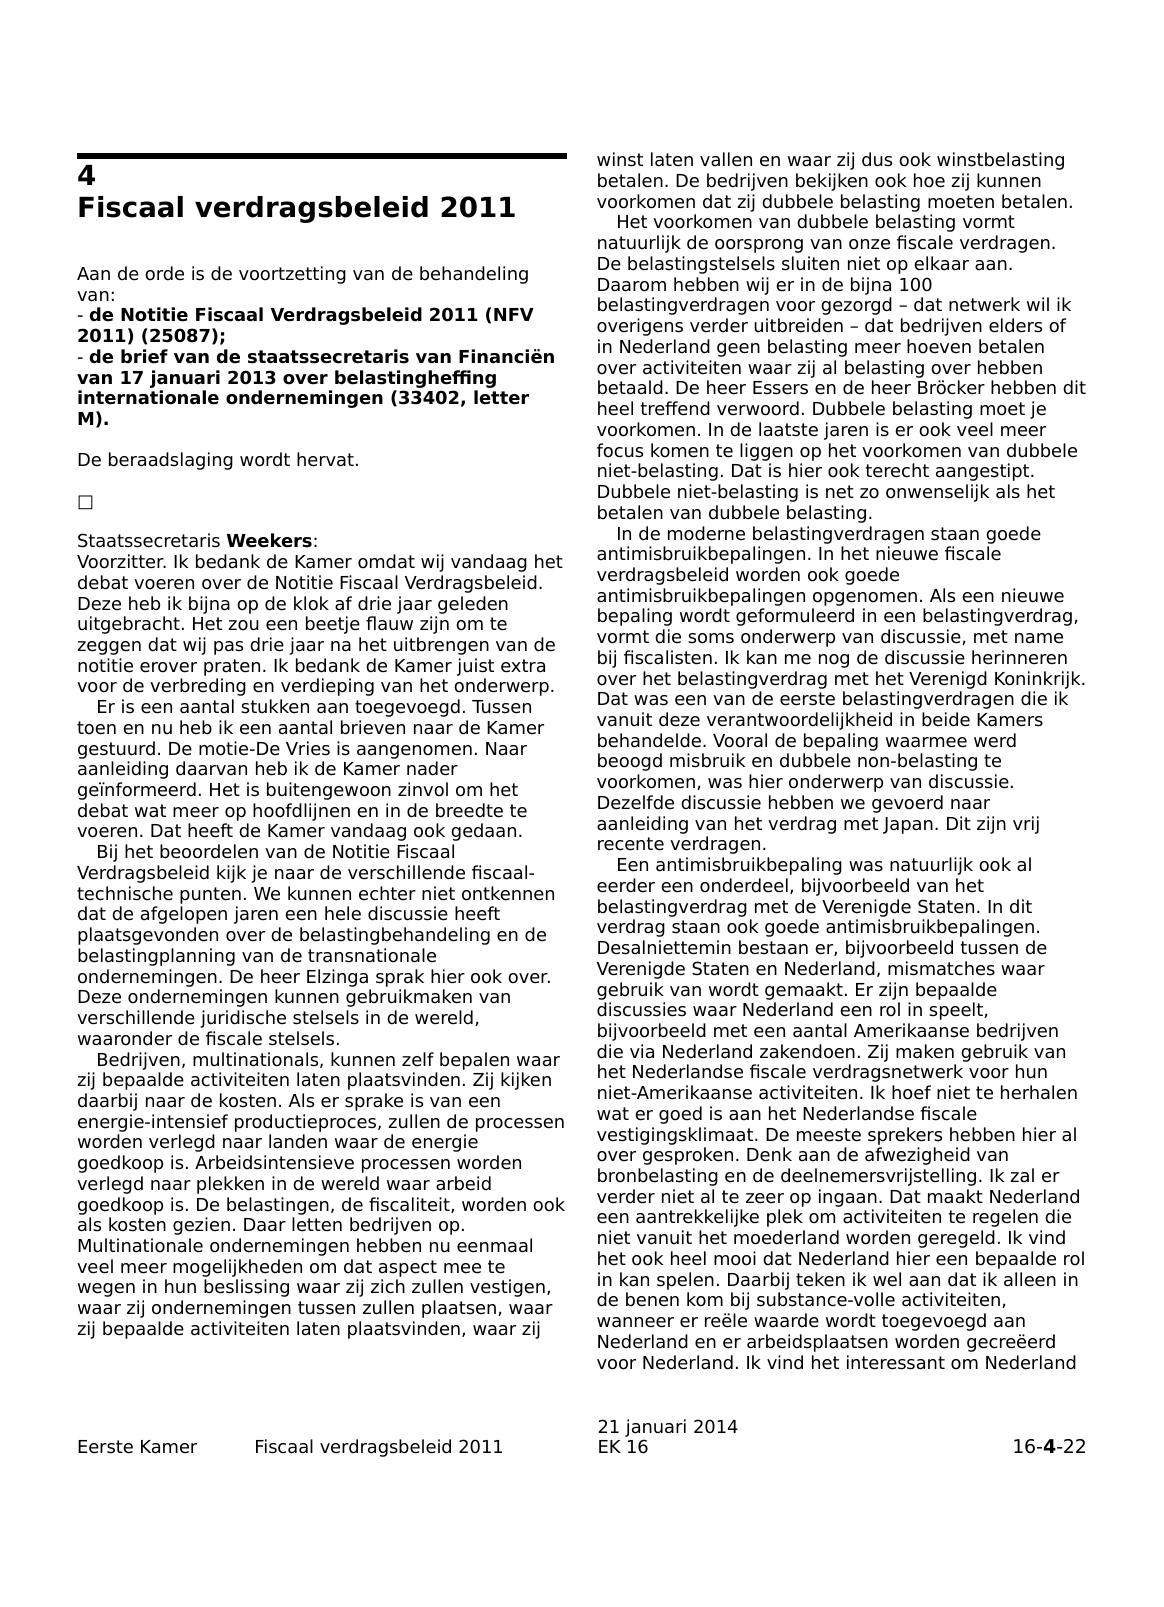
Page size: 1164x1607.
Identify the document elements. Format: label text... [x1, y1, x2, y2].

text Voorzitter. Ik bedank de Kamer omdat wij vandaag het debat voeren over de Notitie Fiscaal Verdragsbeleid. Deze heb ik bijna op de klok af drie jaar geleden uitgebracht. Het zou een beetje flauw zijn om te zeggen dat wij pas drie jaar na het uitbrengen van de notitie erover praten. Ik bedank de Kamer juist extra voor de verbreding en verdieping van het onderwerp. [77, 552, 567, 697]
text winst laten vallen en waar zij dus ook winstbelasting betalen. De bedrijven bekijken ook hoe zij kunnen voorkomen dat zij dubbele belasting moeten betalen. [596, 150, 1087, 212]
text Het voorkomen van dubbele belasting vormt natuurlijk de oorsprong van onze fiscale verdragen. De belastingstelsels sluiten niet op elkaar aan. Daarom hebben wij er in de bijna 100 belastingverdragen voor gezorgd – dat netwerk wil ik overigens verder uitbreiden – dat bedrijven elders of in Nederland geen belasting meer hoeven betalen over activiteiten waar zij al belasting over hebben betaald. De heer Essers en de heer Bröcker hebben dit heel treffend verwoord. Dubbele belasting moet je voorkomen. In de laatste jaren is er ook veel meer focus komen te liggen op het voorkomen van dubbele niet-belasting. Dat is hier ook terecht aangestipt. Dubbele niet-belasting is net zo onwenselijk als het betalen van dubbele belasting. [596, 212, 1087, 523]
title 4 Fiscaal verdragsbeleid 2011 [77, 159, 567, 224]
text In de moderne belastingverdragen staan goede antimisbruikbepalingen. In het nieuwe fiscale verdragsbeleid worden ook goede antimisbruikbepalingen opgenomen. Als een nieuwe bepaling wordt geformuleerd in een belastingverdrag, vormt die soms onderwerp van discussie, met name bij fiscalisten. Ik kan me nog de discussie herinneren over het belastingverdrag met het Verenigd Koninkrijk. Dat was een van de eerste belastingverdragen die ik vanuit deze verantwoordelijkheid in beide Kamers behandelde. Vooral de bepaling waarmee werd beoogd misbruik en dubbele non-belasting te voorkomen, was hier onderwerp van discussie. Dezelfde discussie hebben we gevoerd naar aanleiding van het verdrag met Japan. Dit zijn vrij recente verdragen. [596, 523, 1087, 855]
text Aan de orde is de voortzetting van de behandeling van: [77, 264, 567, 305]
text De beraadslaging wordt hervat. [77, 450, 567, 470]
text Bedrijven, multinationals, kunnen zelf bepalen waar zij bepaalde activiteiten laten plaatsvinden. Zij kijken daarbij naar de kosten. Als er sprake is van een energie-intensief productieproces, zullen de processen worden verlegd naar landen waar de energie goedkoop is. Arbeidsintensieve processen worden verlegd naar plekken in de wereld waar arbeid goedkoop is. De belastingen, de fiscaliteit, worden ook als kosten gezien. Daar letten bedrijven op. Multinationale ondernemingen hebben nu eenmaal veel meer mogelijkheden om dat aspect mee te wegen in hun beslissing waar zij zich zullen vestigen, waar zij ondernemingen tussen zullen plaatsen, waar zij bepaalde activiteiten laten plaatsvinden, waar zij [77, 1049, 567, 1339]
text - de Notitie Fiscaal Verdragsbeleid 2011 (NFV 2011) (25087); [77, 305, 567, 347]
text Een antimisbruikbepaling was natuurlijk ook al eerder een onderdeel, bijvoorbeeld van het belastingverdrag met de Verenigde Staten. In dit verdrag staan ook goede antimisbruikbepalingen. Desalniettemin bestaan er, bijvoorbeeld tussen de Verenigde Staten en Nederland, mismatches waar gebruik van wordt gemaakt. Er zijn bepaalde discussies waar Nederland een rol in speelt, bijvoorbeeld met een aantal Amerikaanse bedrijven die via Nederland zakendoen. Zij maken gebruik van het Nederlandse fiscale verdragsnetwerk voor hun niet-Amerikaanse activiteiten. Ik hoef niet te herhalen wat er goed is aan het Nederlandse fiscale vestigingsklimaat. De meeste sprekers hebben hier al over gesproken. Denk aan de afwezigheid van bronbelasting en de deelnemersvrijstelling. Ik zal er verder niet al te zeer op ingaan. Dat maakt Nederland een aantrekkelijke plek om activiteiten te regelen die niet vanuit het moederland worden geregeld. Ik vind het ook heel mooi dat Nederland hier een bepaalde rol in kan spelen. Daarbij teken ik wel aan dat ik alleen in de benen kom bij substance-volle activiteiten, wanneer er reële waarde wordt toegevoegd aan Nederland en er arbeidsplaatsen worden gecreëerd voor Nederland. Ik vind het interessant om Nederland [596, 855, 1087, 1373]
text - de brief van de staatssecretaris van Financiën van 17 januari 2013 over belastingheffing internationale ondernemingen (33402, letter M). [77, 347, 567, 430]
text Staatssecretaris Weekers: [77, 531, 567, 552]
text Er is een aantal stukken aan toegevoegd. Tussen toen en nu heb ik een aantal brieven naar de Kamer gestuurd. De motie-De Vries is aangenomen. Naar aanleiding daarvan heb ik de Kamer nader geïnformeerd. Het is buitengewoon zinvol om het debat wat meer op hoofdlijnen en in de breedte te voeren. Dat heeft de Kamer vandaag ook gedaan. [77, 697, 567, 842]
text □ [77, 490, 567, 511]
text Bij het beoordelen van de Notitie Fiscaal Verdragsbeleid kijk je naar de verschillende fiscaal-technische punten. We kunnen echter niet ontkennen dat de afgelopen jaren een hele discussie heeft plaatsgevonden over de belastingbehandeling en de belastingplanning van de transnationale ondernemingen. De heer Elzinga sprak hier ook over. Deze ondernemingen kunnen gebruikmaken van verschillende juridische stelsels in de wereld, waaronder de fiscale stelsels. [77, 842, 567, 1049]
